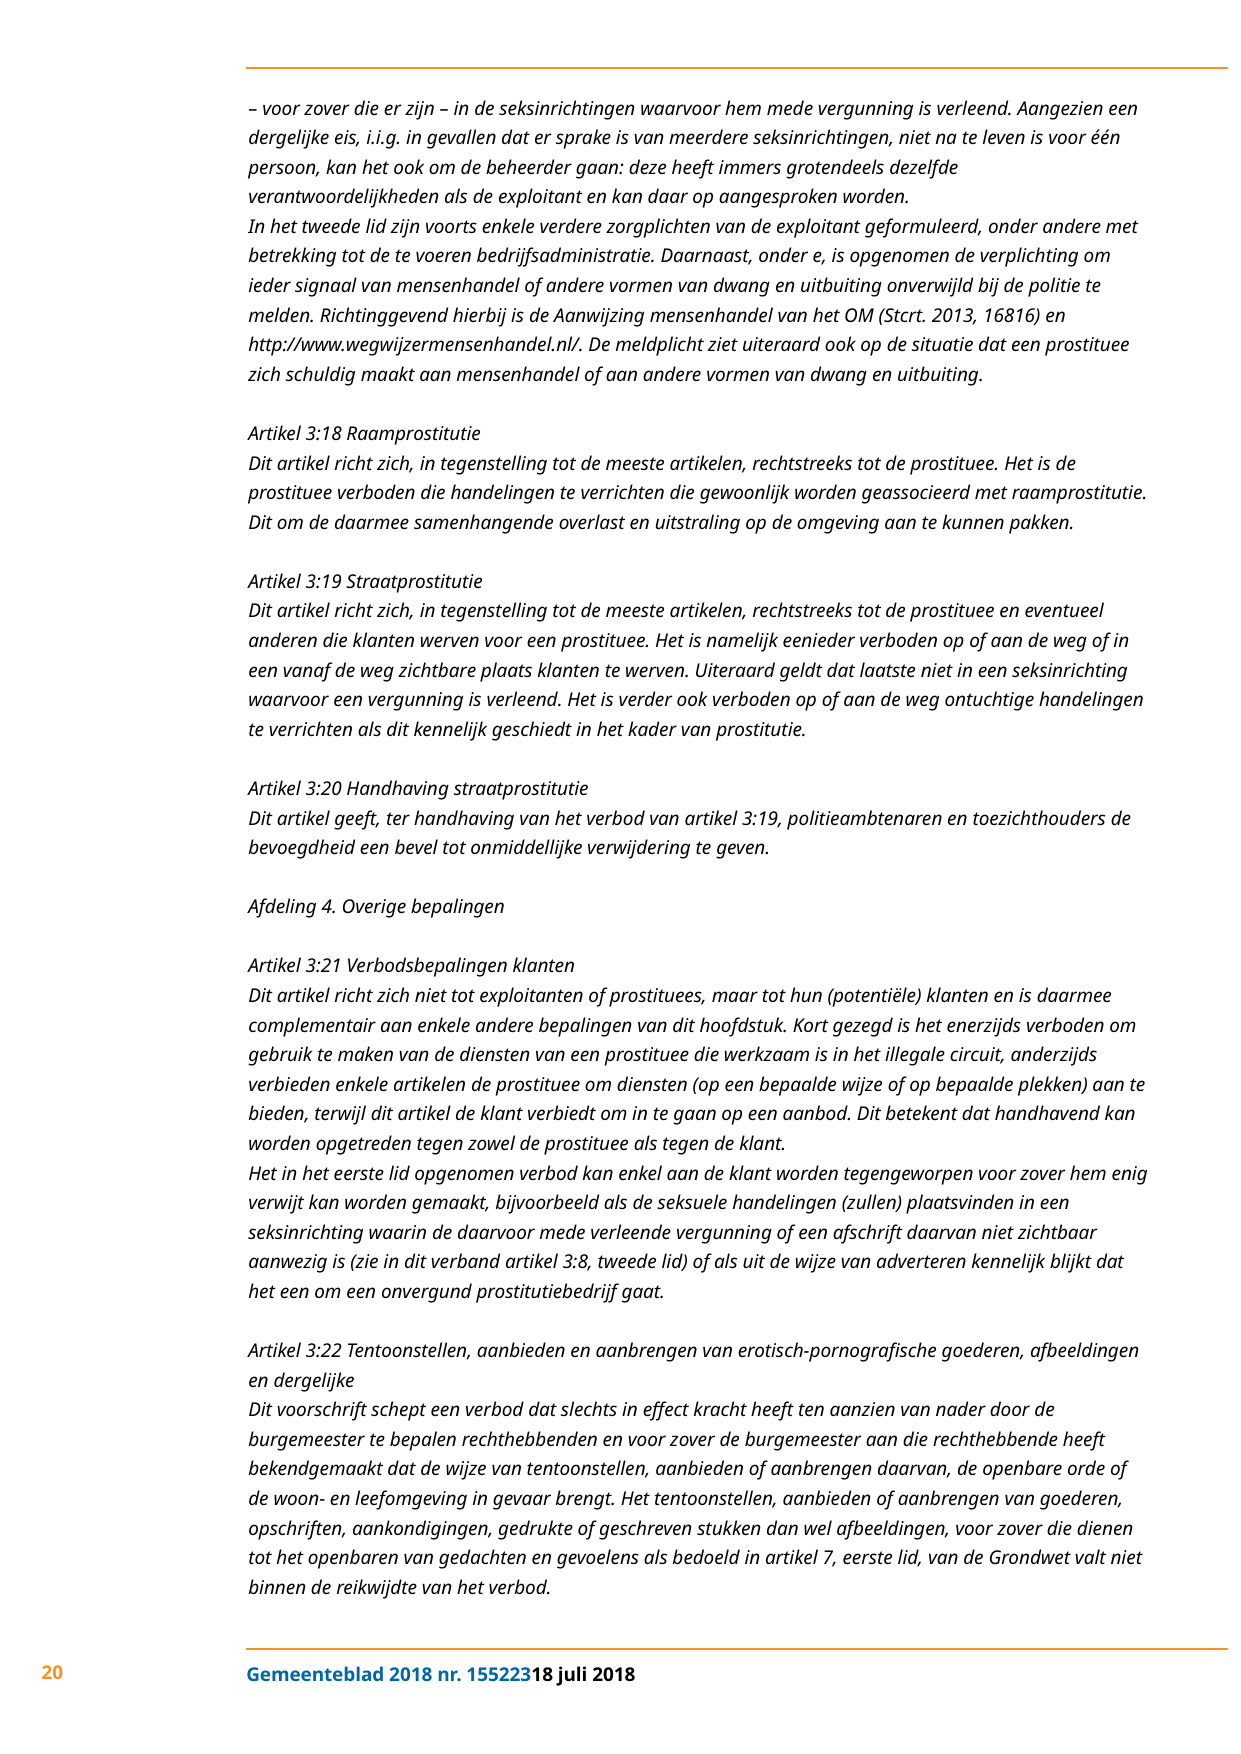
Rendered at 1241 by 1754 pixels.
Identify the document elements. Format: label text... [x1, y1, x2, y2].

text Artikel 3:18 Raamprostitutie [248, 420, 1152, 446]
text Afdeling 4. Overige bepalingen [248, 893, 1152, 919]
text Dit artikel richt zich niet tot exploitanten of prostituees, maar tot hun (potentiële) klanten en is daarmee complementair aan enkele andere bepalingen van dit hoofdstuk. Kort gezegd is het enerzijds verboden om gebruik te maken van de diensten van een prostituee die werkzaam is in het illegale circuit, anderzijds verbieden enkele artikelen de prostituee om diensten (op een bepaalde wijze of op bepaalde plekken) aan te bieden, terwijl dit artikel de klant verbiedt om in te gaan op een aanbod. Dit betekent dat handhavend kan worden opgetreden tegen zowel de prostituee als tegen de klant. [248, 982, 1152, 1156]
text Artikel 3:21 Verbodsbepalingen klanten [248, 953, 1152, 978]
text In het tweede lid zijn voorts enkele verdere zorgplichten van de exploitant geformuleerd, onder andere met betrekking tot de te voeren bedrijfsadministratie. Daarnaast, onder e, is opgenomen de verplichting om ieder signaal van mensenhandel of andere vormen van dwang en uitbuiting onverwijld bij de politie te melden. Richtinggevend hierbij is de Aanwijzing mensenhandel van het OM (Stcrt. 2013, 16816) en http://www.wegwijzermensenhandel.nl/. De meldplicht ziet uiteraard ook op de situatie dat een prostituee zich schuldig maakt aan mensenhandel of aan andere vormen van dwang en uitbuiting. [248, 213, 1152, 387]
text Dit artikel geeft, ter handhaving van het verbod van artikel 3:19, politieambtenaren en toezichthouders de bevoegdheid een bevel tot onmiddellijke verwijdering te geven. [248, 805, 1152, 860]
text Dit voorschrift schept een verbod dat slechts in effect kracht heeft ten aanzien van nader door de burgemeester te bepalen rechthebbenden en voor zover de burgemeester aan die rechthebbende heeft bekendgemaakt dat de wijze van tentoonstellen, aanbieden of aanbrengen daarvan, de openbare orde of de woon- en leefomgeving in gevaar brengt. Het tentoonstellen, aanbieden of aanbrengen van goederen, opschriften, aankondigingen, gedrukte of geschreven stukken dan wel afbeeldingen, voor zover die dienen tot het openbaren van gedachten en gevoelens als bedoeld in artikel 7, eerste lid, van de Grondwet valt niet binnen de reikwijdte van het verbod. [248, 1396, 1152, 1600]
text Artikel 3:22 Tentoonstellen, aanbieden en aanbrengen van erotisch-pornografische goederen, afbeeldingen en dergelijke [248, 1337, 1152, 1393]
picture [41, 47, 231, 172]
text Artikel 3:19 Straatprostitutie [248, 568, 1152, 594]
text – voor zover die er zijn – in de seksinrichtingen waarvoor hem mede vergunning is verleend. Aangezien een dergelijke eis, i.i.g. in gevallen dat er sprake is van meerdere seksinrichtingen, niet na te leven is voor één persoon, kan het ook om de beheerder gaan: deze heeft immers grotendeels dezelfde verantwoordelijkheden als de exploitant en kan daar op aangesproken worden. [248, 95, 1152, 209]
text Dit artikel richt zich, in tegenstelling tot de meeste artikelen, rechtstreeks tot de prostituee en eventueel anderen die klanten werven voor een prostituee. Het is namelijk eenieder verboden op of aan de weg of in een vanaf de weg zichtbare plaats klanten te werven. Uiteraard geldt dat laatste niet in een seksinrichting waarvoor een vergunning is verleend. Het is verder ook verboden op of aan de weg ontuchtige handelingen te verrichten als dit kennelijk geschiedt in het kader van prostitutie. [248, 598, 1152, 742]
text Artikel 3:20 Handhaving straatprostitutie [248, 775, 1152, 801]
text Dit artikel richt zich, in tegenstelling tot de meeste artikelen, rechtstreeks tot de prostituee. Het is de prostituee verboden die handelingen te verrichten die gewoonlijk worden geassocieerd met raamprostitutie. Dit om de daarmee samenhangende overlast en uitstraling op de omgeving aan te kunnen pakken. [248, 450, 1152, 535]
text Het in het eerste lid opgenomen verbod kan enkel aan de klant worden tegengeworpen voor zover hem enig verwijt kan worden gemaakt, bijvoorbeeld als de seksuele handelingen (zullen) plaatsvinden in een seksinrichting waarin de daarvoor mede verleende vergunning of een afschrift daarvan niet zichtbaar aanwezig is (zie in dit verband artikel 3:8, tweede lid) of als uit de wijze van adverteren kennelijk blijkt dat het een om een onvergund prostitutiebedrijf gaat. [248, 1160, 1152, 1304]
